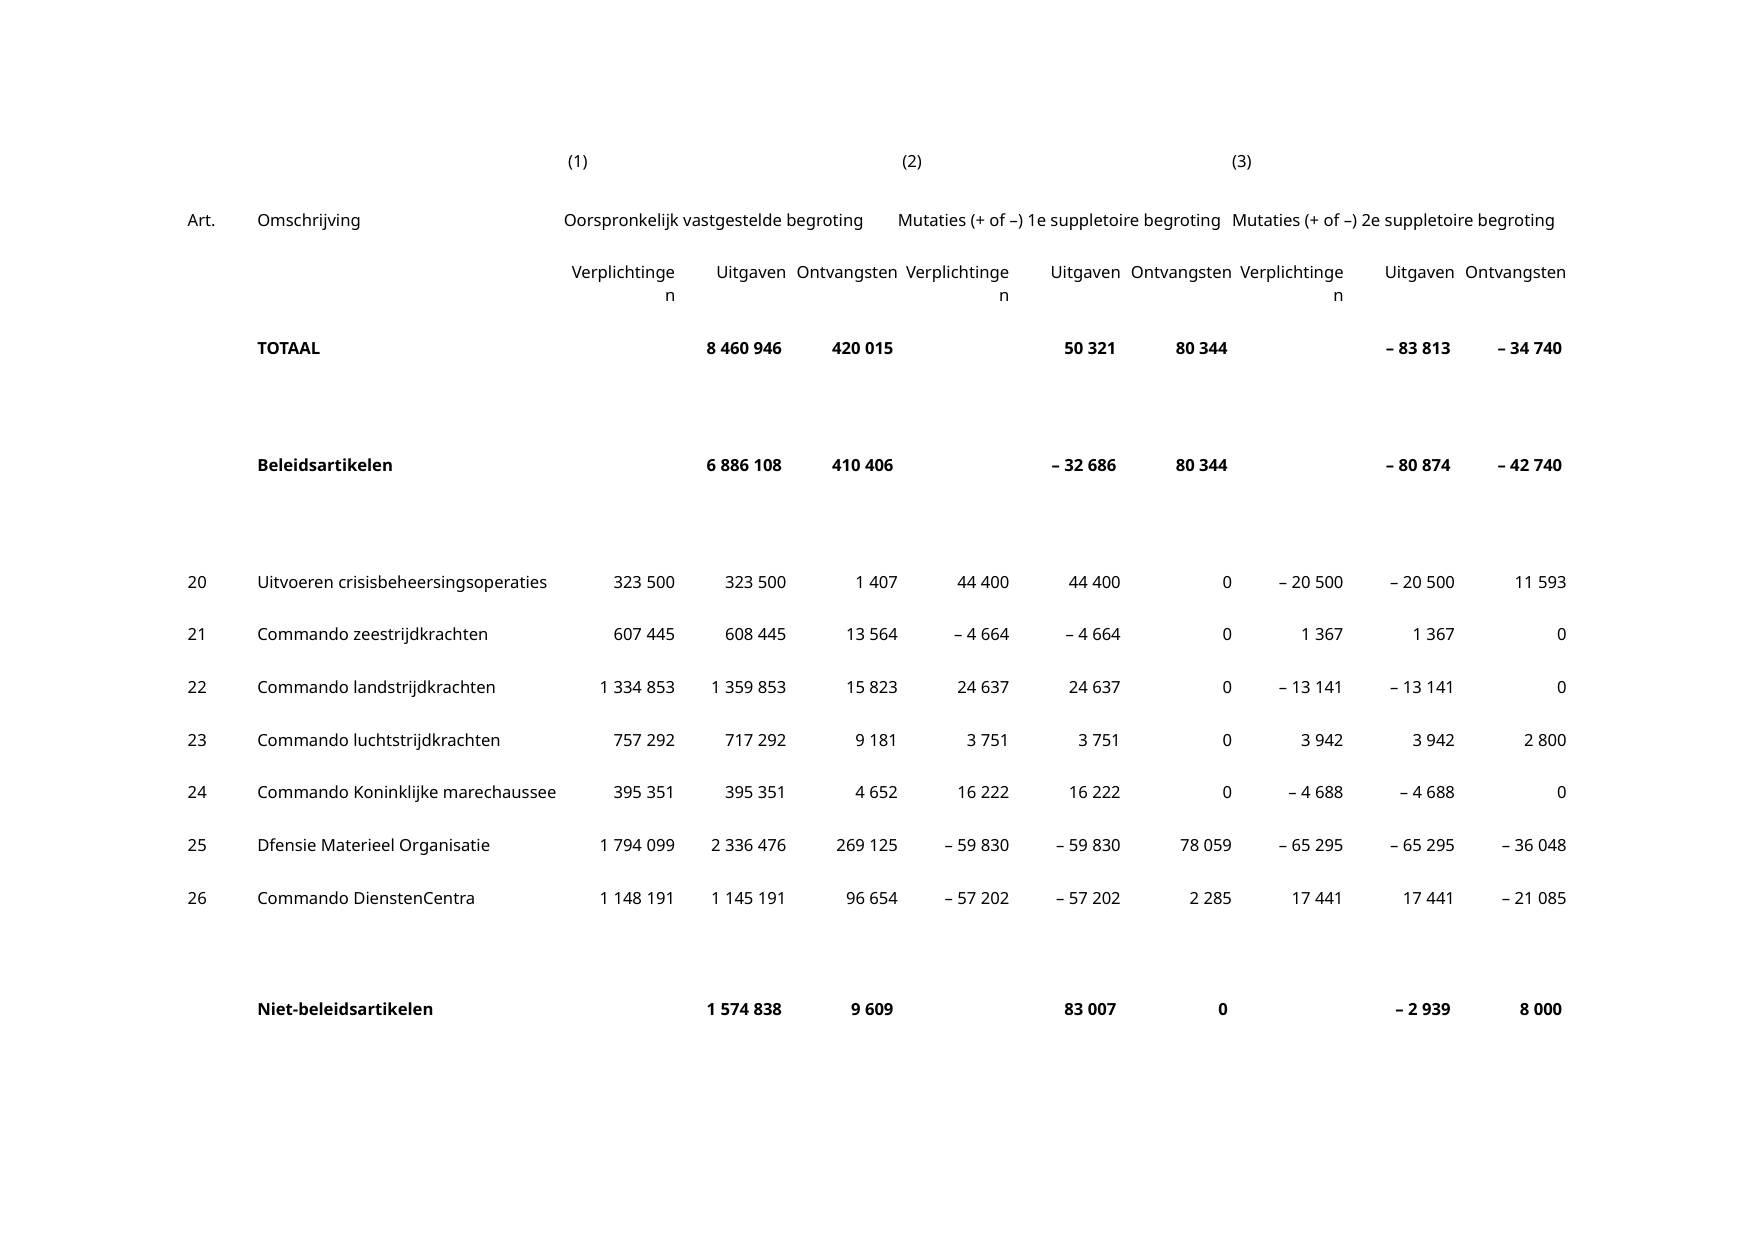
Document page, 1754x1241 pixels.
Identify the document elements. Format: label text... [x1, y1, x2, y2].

table_cell [1232, 939, 1343, 998]
table_cell [898, 395, 1009, 453]
table_cell 23 [188, 729, 257, 781]
table_cell [898, 512, 1009, 570]
table_cell Beleidsartikelen [257, 454, 563, 512]
table_cell Commando Koninklijke marechaussee [257, 781, 563, 834]
table_cell 0 [1121, 676, 1232, 728]
table_cell [1232, 395, 1343, 453]
table_cell 11 593 [1455, 570, 1566, 623]
table_cell 1 407 [786, 570, 898, 623]
table_cell 26 [188, 887, 257, 939]
table_cell TOTAAL [257, 337, 563, 395]
table_cell [1009, 512, 1121, 570]
table_cell Commando zeestrijdkrachten [257, 623, 563, 676]
table_cell [1232, 454, 1343, 512]
table_cell – 65 295 [1343, 834, 1455, 887]
table_cell [898, 337, 1009, 395]
table_cell [188, 454, 257, 512]
table_cell [1455, 395, 1566, 453]
table_cell 3 942 [1232, 729, 1343, 781]
table_cell 717 292 [675, 729, 786, 781]
table_cell 420 015 [786, 337, 898, 395]
table_cell [675, 939, 786, 998]
table_cell Omschrijving [257, 209, 563, 261]
table_cell 323 500 [675, 570, 786, 623]
table_cell Ontvangsten [786, 261, 898, 337]
table_cell 395 351 [564, 781, 675, 834]
table_cell Art. [188, 209, 257, 261]
table_cell 608 445 [675, 623, 786, 676]
table_cell 8 000 [1455, 998, 1566, 1056]
table_cell [564, 998, 675, 1056]
table_cell 20 [188, 570, 257, 623]
table_cell – 59 830 [1009, 834, 1121, 887]
table_cell 0 [1455, 623, 1566, 676]
table_cell 22 [188, 676, 257, 728]
table_cell 1 367 [1232, 623, 1343, 676]
table_cell 50 321 [1009, 337, 1121, 395]
table_cell [188, 512, 257, 570]
table_cell [786, 395, 898, 453]
table_cell [188, 395, 257, 453]
table_header (3) [1232, 150, 1566, 208]
table_cell Dfensie Materieel Organisatie [257, 834, 563, 887]
table_cell 0 [1121, 623, 1232, 676]
table_cell [257, 939, 563, 998]
table_cell 78 059 [1121, 834, 1232, 887]
table_cell [675, 512, 786, 570]
table_cell 1 367 [1343, 623, 1455, 676]
table_cell – 59 830 [898, 834, 1009, 887]
table_cell [1121, 939, 1232, 998]
table_cell – 4 688 [1343, 781, 1455, 834]
table_cell 16 222 [898, 781, 1009, 834]
table_cell – 20 500 [1343, 570, 1455, 623]
table_cell 24 [188, 781, 257, 834]
table_cell 13 564 [786, 623, 898, 676]
table_cell – 32 686 [1009, 454, 1121, 512]
table_cell Uitvoeren crisisbeheersingsoperaties [257, 570, 563, 623]
table_cell 21 [188, 623, 257, 676]
table_header (2) [898, 150, 1232, 208]
table_cell – 80 874 [1343, 454, 1455, 512]
table_cell 0 [1121, 570, 1232, 623]
table_cell 16 222 [1009, 781, 1121, 834]
table_cell Mutaties (+ of –) 2e suppletoire begroting [1232, 209, 1566, 261]
table_cell 2 336 476 [675, 834, 786, 887]
table_cell 17 441 [1343, 887, 1455, 939]
table_cell Uitgaven [1009, 261, 1121, 337]
table_cell – 36 048 [1455, 834, 1566, 887]
table_cell 24 637 [1009, 676, 1121, 728]
table_cell 25 [188, 834, 257, 887]
table_cell [257, 395, 563, 453]
table_cell – 42 740 [1455, 454, 1566, 512]
table_cell 607 445 [564, 623, 675, 676]
table_cell Commando landstrijdkrachten [257, 676, 563, 728]
table_cell [1232, 998, 1343, 1056]
table_cell 0 [1121, 729, 1232, 781]
table_cell [1121, 512, 1232, 570]
table_cell [786, 939, 898, 998]
table_cell [898, 454, 1009, 512]
table_cell 3 751 [898, 729, 1009, 781]
table_cell Mutaties (+ of –) 1e suppletoire begroting [898, 209, 1232, 261]
table_cell Ontvangsten [1455, 261, 1566, 337]
table_cell – 83 813 [1343, 337, 1455, 395]
table_cell [675, 395, 786, 453]
table_cell – 21 085 [1455, 887, 1566, 939]
table_cell [898, 939, 1009, 998]
table_cell [1009, 395, 1121, 453]
table_cell Uitgaven [1343, 261, 1455, 337]
table_cell [564, 337, 675, 395]
table_cell 0 [1455, 676, 1566, 728]
table_cell [188, 998, 257, 1056]
table_cell Verplichtingen [1232, 261, 1343, 337]
table_cell [1121, 395, 1232, 453]
table_cell [188, 939, 257, 998]
table_cell 1 794 099 [564, 834, 675, 887]
table_cell [1343, 512, 1455, 570]
table_cell – 4 664 [1009, 623, 1121, 676]
table_cell Ontvangsten [1121, 261, 1232, 337]
table_cell Oorspronkelijk vastgestelde begroting [564, 209, 898, 261]
table_cell – 65 295 [1232, 834, 1343, 887]
table_cell 6 886 108 [675, 454, 786, 512]
table_cell 9 181 [786, 729, 898, 781]
table_cell – 4 688 [1232, 781, 1343, 834]
table_header [257, 150, 563, 208]
table_cell – 4 664 [898, 623, 1009, 676]
table_cell 4 652 [786, 781, 898, 834]
table_cell 395 351 [675, 781, 786, 834]
table_cell Uitgaven [675, 261, 786, 337]
table_cell [564, 454, 675, 512]
table_header (1) [564, 150, 898, 208]
table_cell 1 334 853 [564, 676, 675, 728]
table_cell [1343, 939, 1455, 998]
table_cell [786, 512, 898, 570]
table_cell 17 441 [1232, 887, 1343, 939]
table_cell 2 800 [1455, 729, 1566, 781]
table_cell 80 344 [1121, 454, 1232, 512]
table_cell 3 942 [1343, 729, 1455, 781]
table_cell – 20 500 [1232, 570, 1343, 623]
table_cell 8 460 946 [675, 337, 786, 395]
table_cell [564, 939, 675, 998]
table_cell 757 292 [564, 729, 675, 781]
table_cell 410 406 [786, 454, 898, 512]
table_cell – 13 141 [1232, 676, 1343, 728]
table_cell – 57 202 [898, 887, 1009, 939]
table_header [188, 150, 257, 208]
table_cell – 57 202 [1009, 887, 1121, 939]
table_cell [1009, 939, 1121, 998]
table_cell [257, 512, 563, 570]
table_cell 83 007 [1009, 998, 1121, 1056]
table_cell 1 148 191 [564, 887, 675, 939]
table_cell 323 500 [564, 570, 675, 623]
table_cell [188, 337, 257, 395]
table_cell 9 609 [786, 998, 898, 1056]
table_cell [898, 998, 1009, 1056]
table_cell Verplichtingen [564, 261, 675, 337]
table_cell – 13 141 [1343, 676, 1455, 728]
table_cell Commando DienstenCentra [257, 887, 563, 939]
table_cell [564, 512, 675, 570]
table_cell 44 400 [1009, 570, 1121, 623]
table_cell 44 400 [898, 570, 1009, 623]
table_cell 1 574 838 [675, 998, 786, 1056]
table_cell – 34 740 [1455, 337, 1566, 395]
table_cell – 2 939 [1343, 998, 1455, 1056]
table_cell 3 751 [1009, 729, 1121, 781]
table_cell 80 344 [1121, 337, 1232, 395]
table_cell [1455, 939, 1566, 998]
table_cell [1455, 512, 1566, 570]
table_cell [257, 261, 563, 337]
table_cell 0 [1121, 781, 1232, 834]
table_cell 1 145 191 [675, 887, 786, 939]
table_cell 24 637 [898, 676, 1009, 728]
table_cell 2 285 [1121, 887, 1232, 939]
table_cell [1343, 395, 1455, 453]
table_cell [188, 261, 257, 337]
table_cell Verplichtingen [898, 261, 1009, 337]
table_cell [564, 395, 675, 453]
table_cell [1232, 512, 1343, 570]
table_cell 96 654 [786, 887, 898, 939]
table_cell Commando luchtstrijdkrachten [257, 729, 563, 781]
table_cell 269 125 [786, 834, 898, 887]
table_cell 0 [1121, 998, 1232, 1056]
table_cell 15 823 [786, 676, 898, 728]
table_cell Niet-beleidsartikelen [257, 998, 563, 1056]
table_cell [1232, 337, 1343, 395]
table_cell 0 [1455, 781, 1566, 834]
table_cell 1 359 853 [675, 676, 786, 728]
